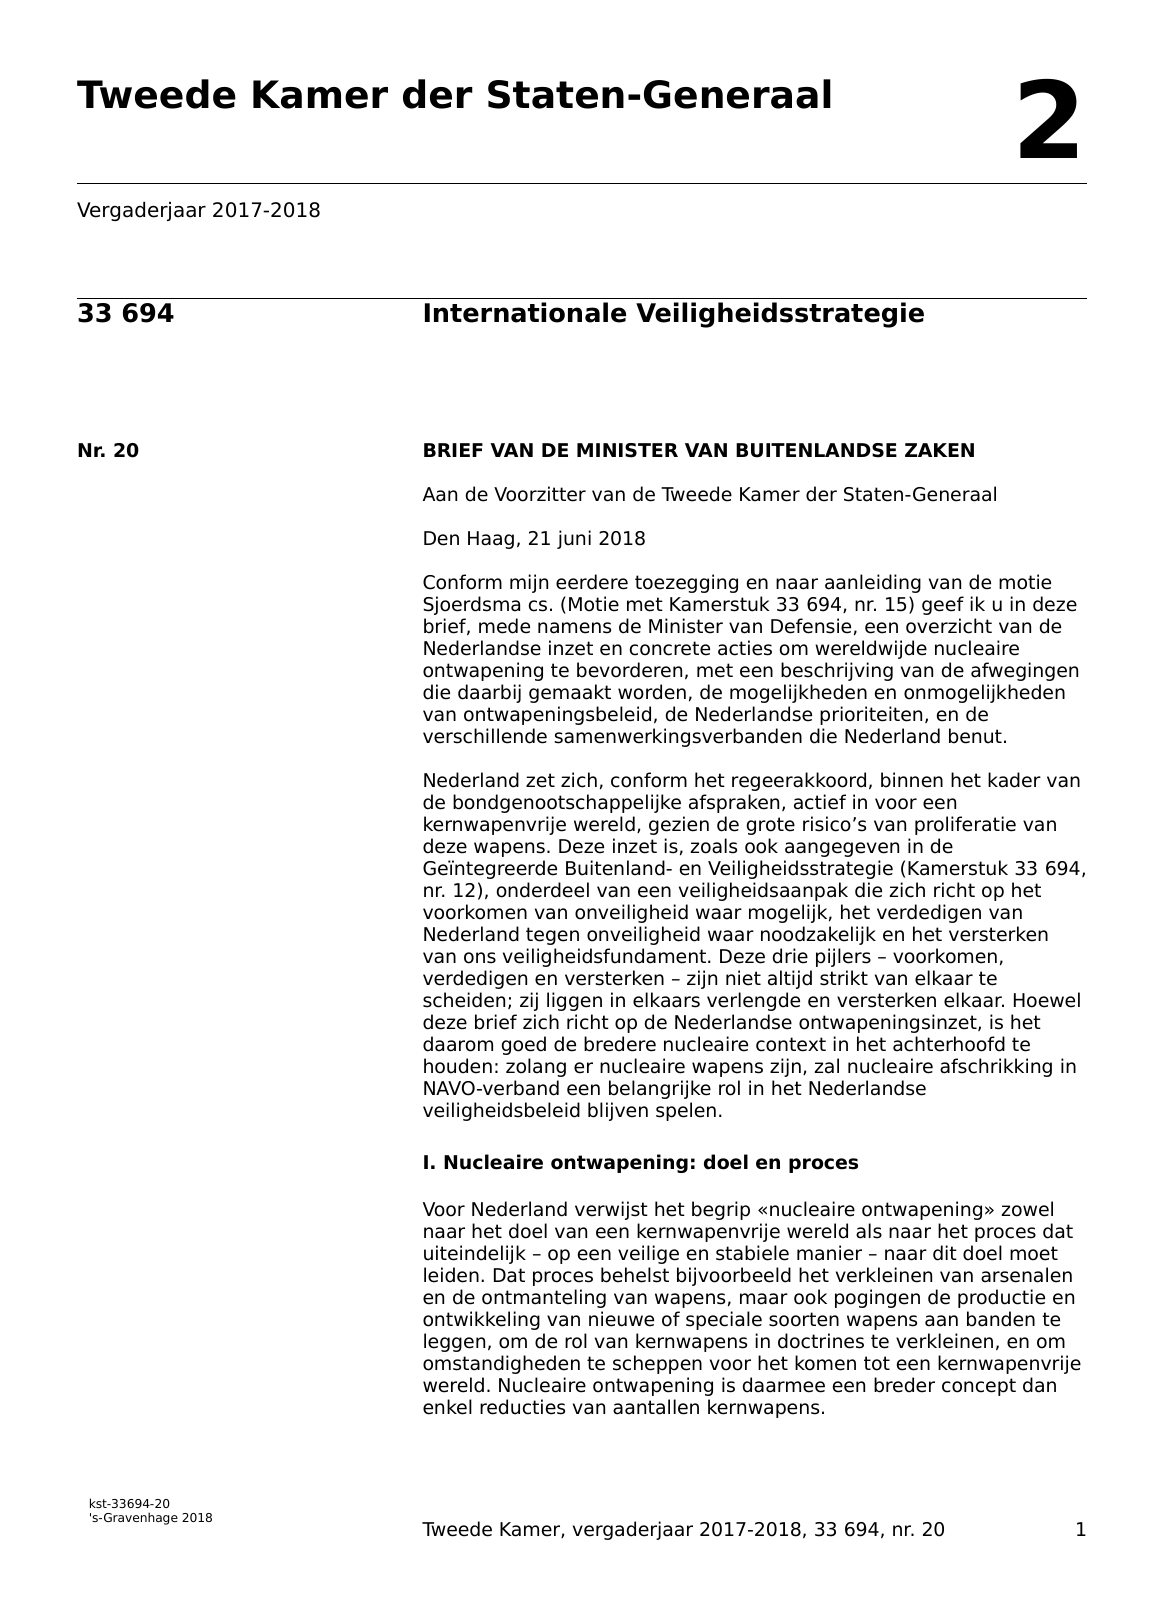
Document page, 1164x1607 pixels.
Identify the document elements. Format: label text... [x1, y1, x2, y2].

text Voor Nederland verwijst het begrip «nucleaire ontwapening» zowel naar het doel van een kernwapenvrije wereld als naar het proces dat uiteindelijk – op een veilige en stabiele manier – naar dit doel moet leiden. Dat proces behelst bijvoorbeeld het verkleinen van arsenalen en de ontmanteling van wapens, maar ook pogingen de productie en ontwikkeling van nieuwe of speciale soorten wapens aan banden te leggen, om de rol van kernwapens in doctrines te verkleinen, en om omstandigheden te scheppen voor het komen tot een kernwapenvrije wereld. Nucleaire ontwapening is daarmee een breder concept dan enkel reducties van aantallen kernwapens. [422, 1199, 1087, 1419]
text kst-33694-20 [88, 1497, 323, 1511]
text Conform mijn eerdere toezegging en naar aanleiding van de motie Sjoerdsma cs. (Motie met Kamerstuk 33 694, nr. 15) geef ik u in deze brief, mede namens de Minister van Defensie, een overzicht van de Nederlandse inzet en concrete acties om wereldwijde nucleaire ontwapening te bevorderen, met een beschrijving van de afwegingen die daarbij gemaakt worden, de mogelijkheden en onmogelijkheden van ontwapeningsbeleid, de Nederlandse prioriteiten, en de verschillende samenwerkingsverbanden die Nederland benut. [422, 572, 1087, 748]
text 's-Gravenhage 2018 [88, 1511, 323, 1525]
table_cell Vergaderjaar 2017-2018 [77, 184, 1087, 298]
subtitle Nr. 20 BRIEF VAN DE MINISTER VAN BUITENLANDSE ZAKEN [77, 440, 1087, 462]
subtitle 33 694 Internationale Veiligheidsstrategie [77, 299, 1087, 329]
table_header 2 [886, 59, 1087, 183]
subtitle I. Nucleaire ontwapening: doel en proces [422, 1152, 1087, 1174]
table_header Tweede Kamer der Staten-Generaal [77, 59, 886, 183]
text Den Haag, 21 juni 2018 [422, 528, 1087, 550]
text Nederland zet zich, conform het regeerakkoord, binnen het kader van de bondgenootschappelijke afspraken, actief in voor een kernwapenvrije wereld, gezien de grote risico’s van proliferatie van deze wapens. Deze inzet is, zoals ook aangegeven in de Geïntegreerde Buitenland- en Veiligheidsstrategie (Kamerstuk 33 694, nr. 12), onderdeel van een veiligheidsaanpak die zich richt op het voorkomen van onveiligheid waar mogelijk, het verdedigen van Nederland tegen onveiligheid waar noodzakelijk en het versterken van ons veiligheidsfundament. Deze drie pijlers – voorkomen, verdedigen en versterken – zijn niet altijd strikt van elkaar te scheiden; zij liggen in elkaars verlengde en versterken elkaar. Hoewel deze brief zich richt op de Nederlandse ontwapeningsinzet, is het daarom goed de bredere nucleaire context in het achterhoofd te houden: zolang er nucleaire wapens zijn, zal nucleaire afschrikking in NAVO-verband een belangrijke rol in het Nederlandse veiligheidsbeleid blijven spelen. [422, 770, 1087, 1122]
text Aan de Voorzitter van de Tweede Kamer der Staten-Generaal [422, 484, 1087, 506]
